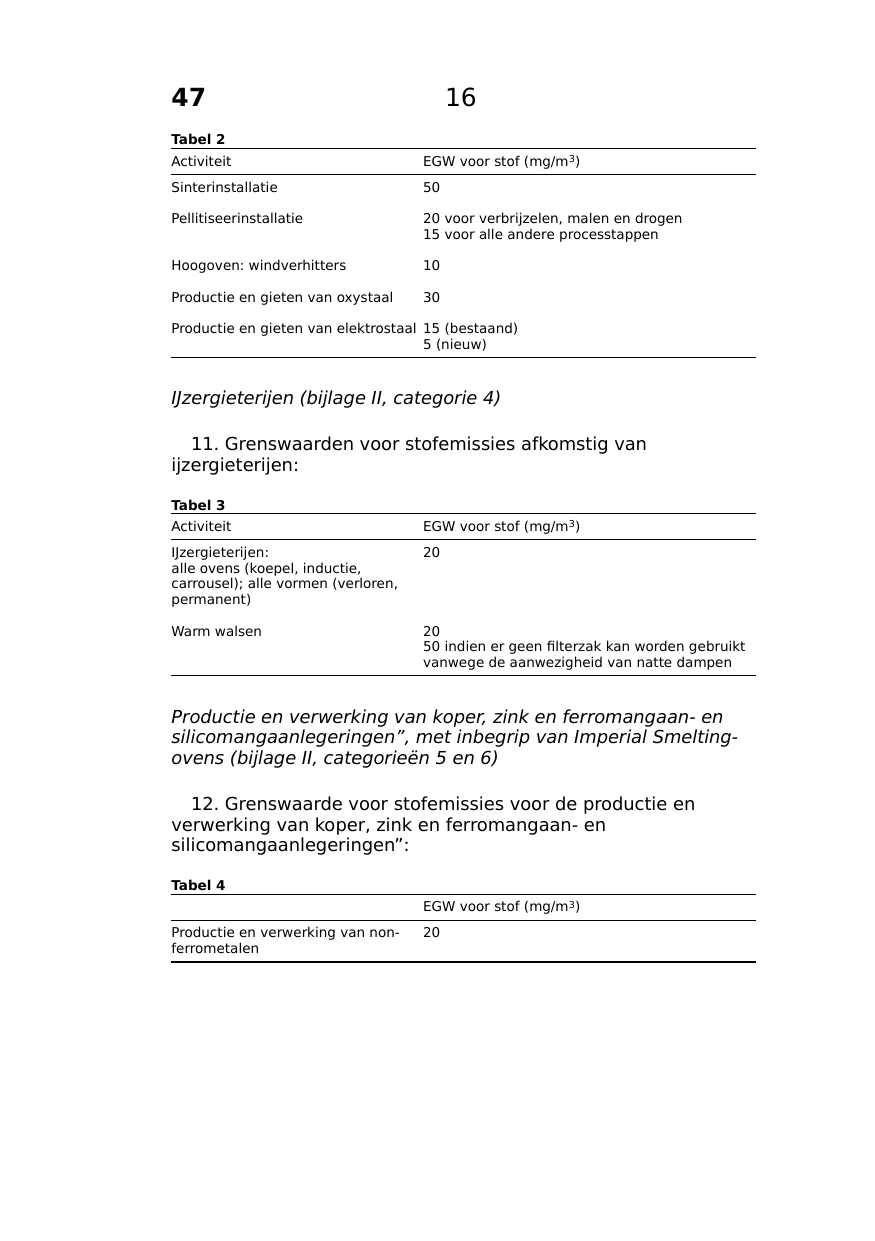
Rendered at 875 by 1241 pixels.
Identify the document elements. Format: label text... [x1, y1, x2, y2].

table_cell [171, 195, 417, 211]
table_cell EGW voor stof (mg/m3) [417, 895, 756, 919]
table_cell [171, 274, 417, 289]
table_cell [417, 608, 756, 623]
table_cell 20 voor verbrijzelen, malen en drogen 15 voor alle andere processtappen [417, 211, 756, 242]
table_cell [171, 895, 417, 919]
table_cell [417, 305, 756, 321]
table_cell 50 [417, 175, 756, 195]
table_cell Pellitiseerinstallatie [171, 211, 417, 242]
text 11. Grenswaarden voor stofemissies afkomstig van ijzergieterijen: [171, 434, 756, 475]
table_cell Sinterinstallatie [171, 175, 417, 195]
table_header Tabel 3 [171, 497, 756, 513]
table_cell Hoogoven: windverhitters [171, 258, 417, 274]
table_cell IJzergieterijen: alle ovens (koepel, inductie, carrousel); alle vormen (verloren, permanent) [171, 540, 417, 608]
table_cell [417, 274, 756, 289]
table_cell Warm walsen [171, 624, 417, 675]
table_cell Activiteit [171, 149, 417, 174]
table_cell 20 50 indien er geen filterzak kan worden gebruikt vanwege de aanwezigheid van natte dampen [417, 624, 756, 675]
table_cell [417, 195, 756, 211]
table_cell Activiteit [171, 514, 417, 539]
table_cell [171, 305, 417, 321]
table_header Tabel 4 [171, 878, 756, 893]
table_cell 10 [417, 258, 756, 274]
table_cell 15 (bestaand) 5 (nieuw) [417, 321, 756, 357]
table_cell Productie en gieten van oxystaal [171, 290, 417, 305]
subtitle IJzergieterijen (bijlage II, categorie 4) [171, 388, 756, 409]
table_cell EGW voor stof (mg/m3) [417, 149, 756, 174]
table_cell [417, 243, 756, 258]
table_cell Productie en verwerking van non-ferrometalen [171, 921, 417, 961]
table_cell 30 [417, 290, 756, 305]
table_cell EGW voor stof (mg/m3) [417, 514, 756, 539]
table_cell Productie en gieten van elektrostaal [171, 321, 417, 357]
table_cell 20 [417, 921, 756, 961]
table_header Tabel 2 [171, 132, 756, 148]
table_cell [171, 243, 417, 258]
table_cell [171, 608, 417, 623]
table_cell 20 [417, 540, 756, 608]
subtitle Productie en verwerking van koper, zink en ferromangaan- en silicomangaanlegeringen”, met inbegrip van Imperial Smelting-ovens (bijlage II, categorieën 5 en 6) [171, 706, 756, 769]
text 12. Grenswaarde voor stofemissies voor de productie en verwerking van koper, zink en ferromangaan- en silicomangaanlegeringen”: [171, 794, 756, 856]
